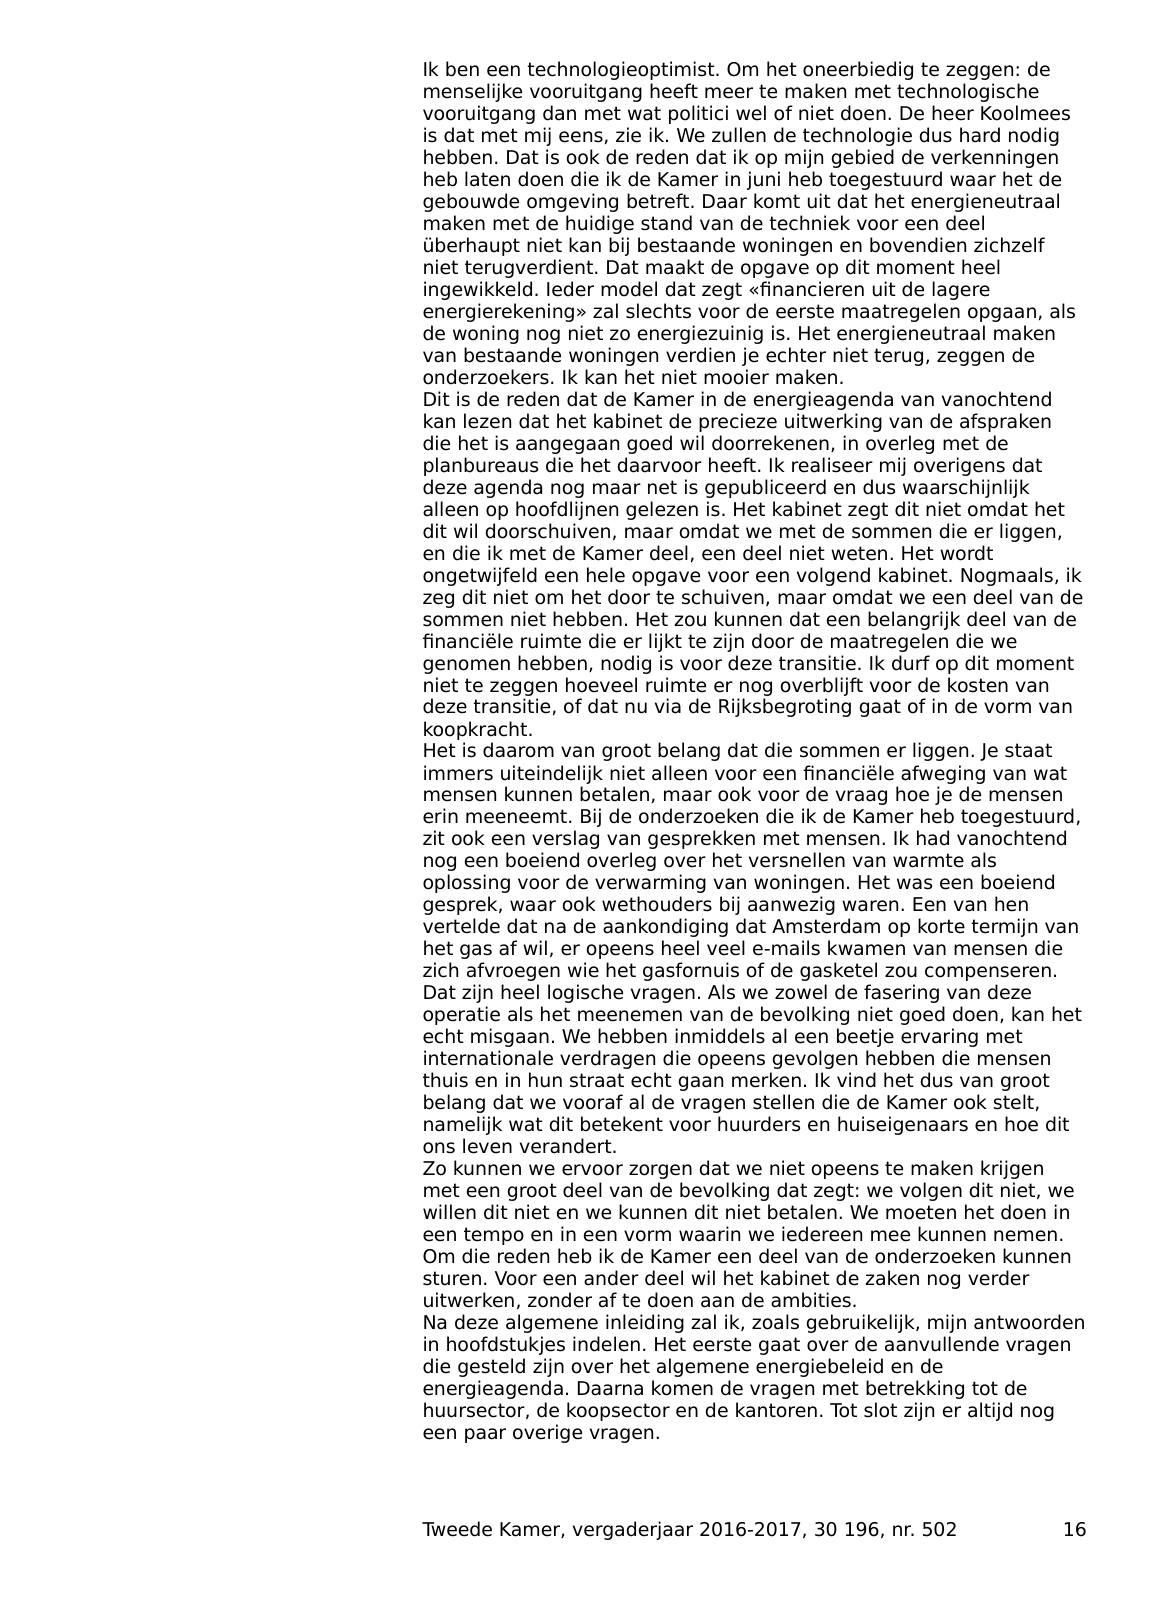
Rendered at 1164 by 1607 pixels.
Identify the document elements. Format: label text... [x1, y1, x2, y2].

text Na deze algemene inleiding zal ik, zoals gebruikelijk, mijn antwoorden in hoofdstukjes indelen. Het eerste gaat over de aanvullende vragen die gesteld zijn over het algemene energiebeleid en de energieagenda. Daarna komen de vragen met betrekking tot de huursector, de koopsector en de kantoren. Tot slot zijn er altijd nog een paar overige vragen. [422, 1312, 1087, 1444]
text Ik ben een technologieoptimist. Om het oneerbiedig te zeggen: de menselijke vooruitgang heeft meer te maken met technologische vooruitgang dan met wat politici wel of niet doen. De heer Koolmees is dat met mij eens, zie ik. We zullen de technologie dus hard nodig hebben. Dat is ook de reden dat ik op mijn gebied de verkenningen heb laten doen die ik de Kamer in juni heb toegestuurd waar het de gebouwde omgeving betreft. Daar komt uit dat het energieneutraal maken met de huidige stand van de techniek voor een deel überhaupt niet kan bij bestaande woningen en bovendien zichzelf niet terugverdient. Dat maakt de opgave op dit moment heel ingewikkeld. Ieder model dat zegt «financieren uit de lagere energierekening» zal slechts voor de eerste maatregelen opgaan, als de woning nog niet zo energiezuinig is. Het energieneutraal maken van bestaande woningen verdien je echter niet terug, zeggen de onderzoekers. Ik kan het niet mooier maken. [422, 59, 1087, 389]
text Het is daarom van groot belang dat die sommen er liggen. Je staat immers uiteindelijk niet alleen voor een financiële afweging van wat mensen kunnen betalen, maar ook voor de vraag hoe je de mensen erin meeneemt. Bij de onderzoeken die ik de Kamer heb toegestuurd, zit ook een verslag van gesprekken met mensen. Ik had vanochtend nog een boeiend overleg over het versnellen van warmte als oplossing voor de verwarming van woningen. Het was een boeiend gesprek, waar ook wethouders bij aanwezig waren. Een van hen vertelde dat na de aankondiging dat Amsterdam op korte termijn van het gas af wil, er opeens heel veel e-mails kwamen van mensen die zich afvroegen wie het gasfornuis of de gasketel zou compenseren. Dat zijn heel logische vragen. Als we zowel de fasering van deze operatie als het meenemen van de bevolking niet goed doen, kan het echt misgaan. We hebben inmiddels al een beetje ervaring met internationale verdragen die opeens gevolgen hebben die mensen thuis en in hun straat echt gaan merken. Ik vind het dus van groot belang dat we vooraf al de vragen stellen die de Kamer ook stelt, namelijk wat dit betekent voor huurders en huiseigenaars en hoe dit ons leven verandert. [422, 740, 1087, 1158]
text Dit is de reden dat de Kamer in de energieagenda van vanochtend kan lezen dat het kabinet de precieze uitwerking van de afspraken die het is aangegaan goed wil doorrekenen, in overleg met de planbureaus die het daarvoor heeft. Ik realiseer mij overigens dat deze agenda nog maar net is gepubliceerd en dus waarschijnlijk alleen op hoofdlijnen gelezen is. Het kabinet zegt dit niet omdat het dit wil doorschuiven, maar omdat we met de sommen die er liggen, en die ik met de Kamer deel, een deel niet weten. Het wordt ongetwijfeld een hele opgave voor een volgend kabinet. Nogmaals, ik zeg dit niet om het door te schuiven, maar omdat we een deel van de sommen niet hebben. Het zou kunnen dat een belangrijk deel van de financiële ruimte die er lijkt te zijn door de maatregelen die we genomen hebben, nodig is voor deze transitie. Ik durf op dit moment niet te zeggen hoeveel ruimte er nog overblijft voor de kosten van deze transitie, of dat nu via de Rijksbegroting gaat of in de vorm van koopkracht. [422, 389, 1087, 740]
text Zo kunnen we ervoor zorgen dat we niet opeens te maken krijgen met een groot deel van de bevolking dat zegt: we volgen dit niet, we willen dit niet en we kunnen dit niet betalen. We moeten het doen in een tempo en in een vorm waarin we iedereen mee kunnen nemen. Om die reden heb ik de Kamer een deel van de onderzoeken kunnen sturen. Voor een ander deel wil het kabinet de zaken nog verder uitwerken, zonder af te doen aan de ambities. [422, 1158, 1087, 1312]
